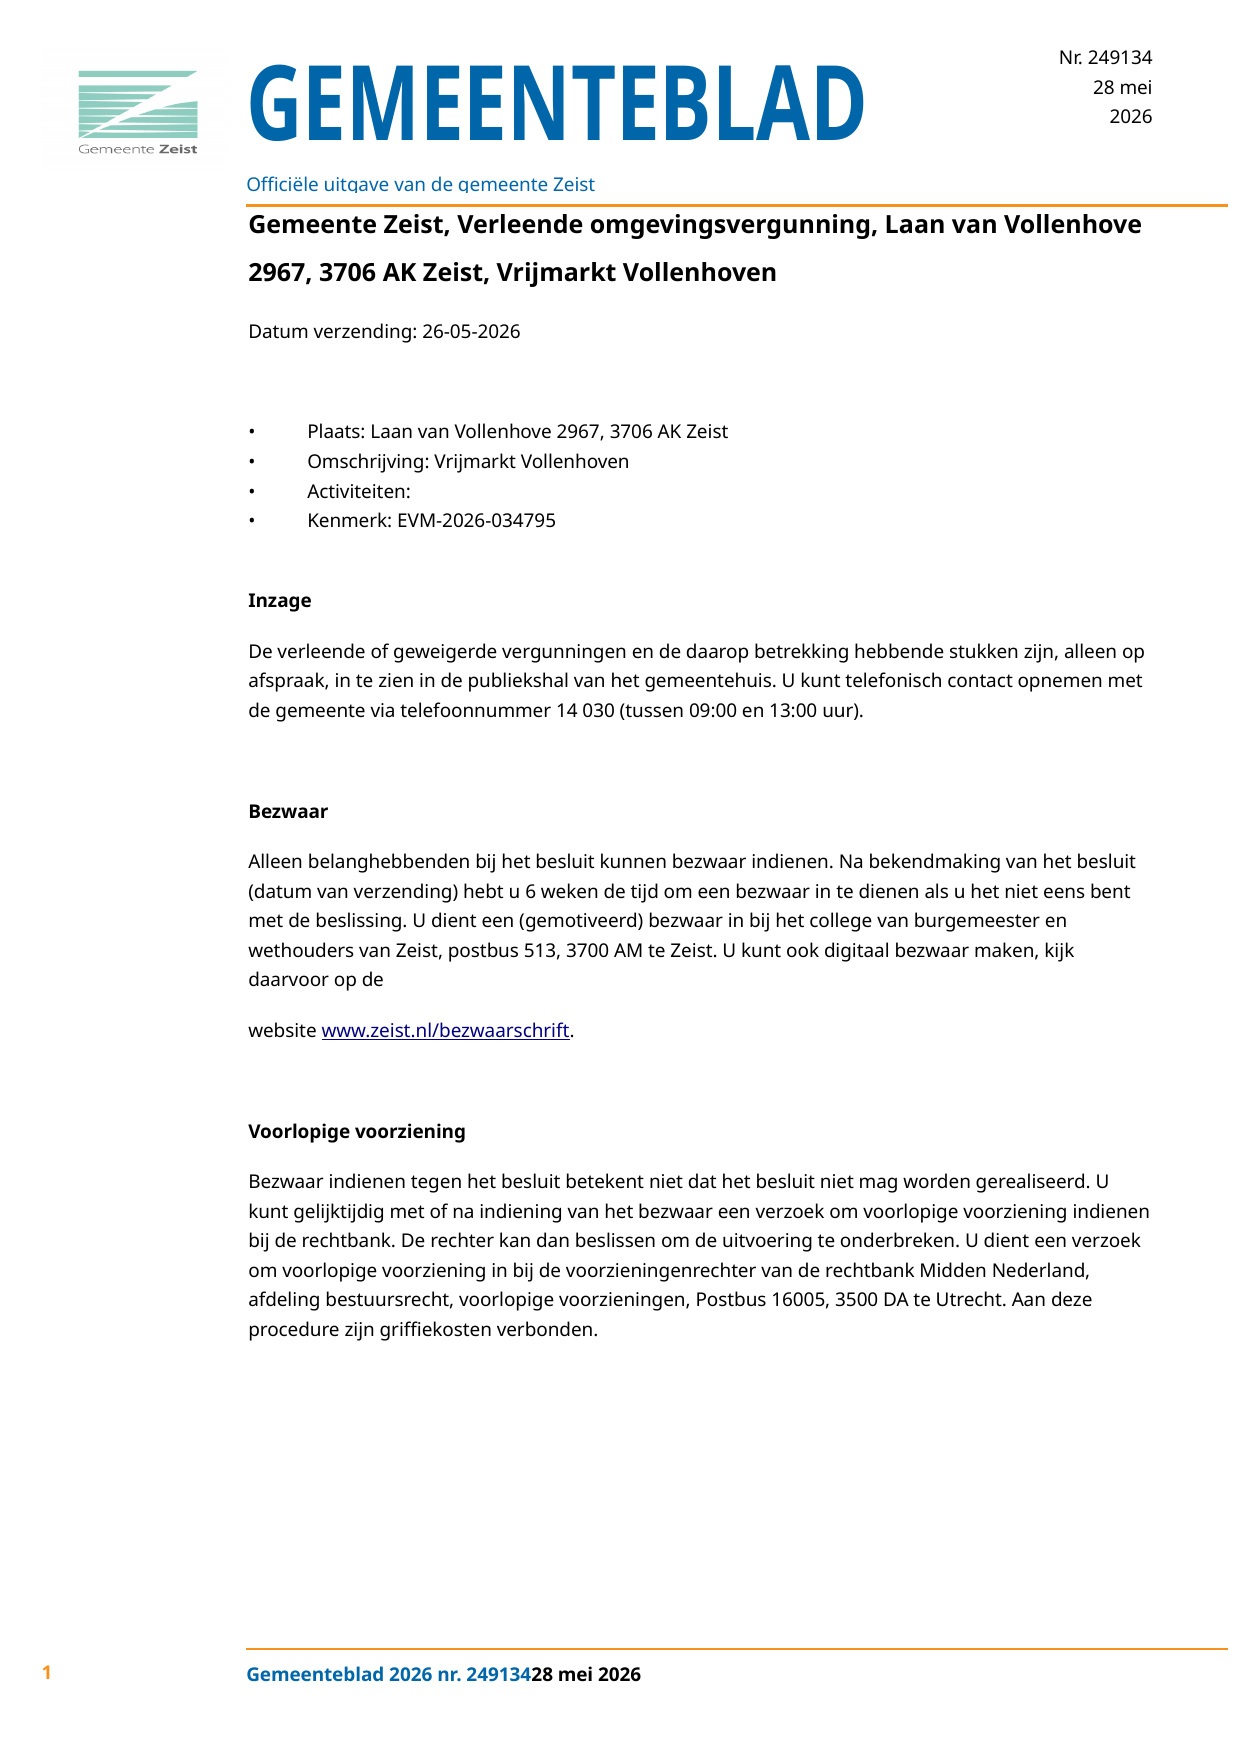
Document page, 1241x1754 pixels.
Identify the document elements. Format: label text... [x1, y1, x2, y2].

text De verleende of geweigerde vergunningen en de daarop betrekking hebbende stukken zijn, alleen op afspraak, in te zien in de publiekshal van het gemeentehuis. U kunt telefonisch contact opnemen met de gemeente via telefoonnummer 14 030 (tussen 09:00 en 13:00 uur). [248, 638, 1152, 723]
text Inzage [248, 587, 1152, 613]
picture [41, 47, 231, 172]
text Alleen belanghebbenden bij het besluit kunnen bezwaar indienen. Na bekendmaking van het besluit (datum van verzending) hebt u 6 weken de tijd om een bezwaar in te dienen als u het niet eens bent met de beslissing. U dient een (gemotiveerd) bezwaar in bij het college van burgemeester en wethouders van Zeist, postbus 513, 3700 AM te Zeist. U kunt ook digitaal bezwaar maken, kijk daarvoor op de [248, 848, 1152, 992]
text Datum verzending: 26-05-2026 [248, 318, 1152, 344]
text Voorlopige voorziening [248, 1118, 1152, 1144]
list Omschrijving: Vrijmarkt Vollenhoven [248, 448, 1152, 474]
text Bezwaar [248, 798, 1152, 824]
text Bezwaar indienen tegen het besluit betekent niet dat het besluit niet mag worden gerealiseerd. U kunt gelijktijdig met of na indiening van het bezwaar een verzoek om voorlopige voorziening indienen bij de rechtbank. De rechter kan dan beslissen om de uitvoering te onderbreken. U dient een verzoek om voorlopige voorziening in bij de voorzieningenrechter van de rechtbank Midden Nederland, afdeling bestuursrecht, voorlopige voorzieningen, Postbus 16005, 3500 DA te Utrecht. Aan deze procedure zijn griffiekosten verbonden. [248, 1168, 1152, 1342]
list Activiteiten: [248, 478, 1152, 504]
text website www.zeist.nl/bezwaarschrift. [248, 1017, 1152, 1043]
list Plaats: Laan van Vollenhove 2967, 3706 AK Zeist [248, 419, 1152, 444]
text Gemeente Zeist, Verleende omgevingsvergunning, Laan van Vollenhove 2967, 3706 AK Zeist, Vrijmarkt Vollenhoven [248, 207, 1152, 288]
list Kenmerk: EVM-2026-034795 [248, 507, 1152, 533]
